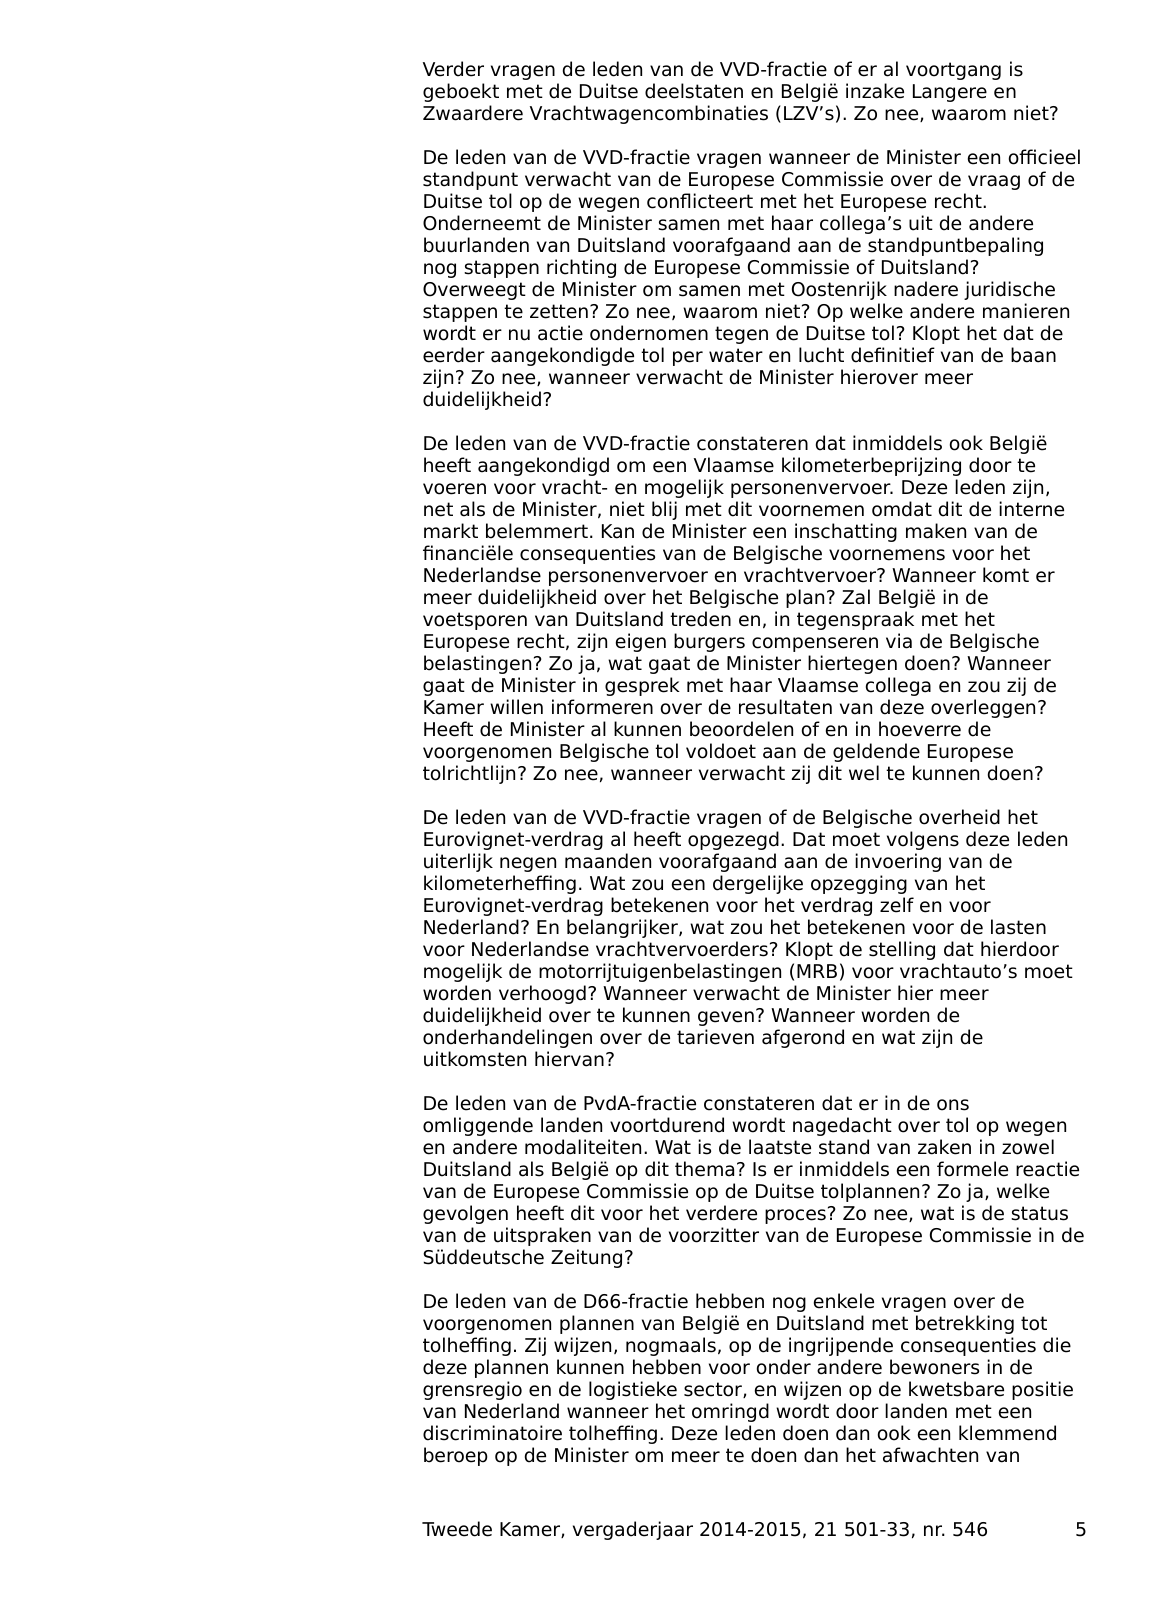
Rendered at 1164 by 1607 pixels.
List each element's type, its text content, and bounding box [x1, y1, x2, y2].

text De leden van de PvdA-fractie constateren dat er in de ons omliggende landen voortdurend wordt nagedacht over tol op wegen en andere modaliteiten. Wat is de laatste stand van zaken in zowel Duitsland als België op dit thema? Is er inmiddels een formele reactie van de Europese Commissie op de Duitse tolplannen? Zo ja, welke gevolgen heeft dit voor het verdere proces? Zo nee, wat is de status van de uitspraken van de voorzitter van de Europese Commissie in de Süddeutsche Zeitung? [422, 1093, 1087, 1269]
text Verder vragen de leden van de VVD-fractie of er al voortgang is geboekt met de Duitse deelstaten en België inzake Langere en Zwaardere Vrachtwagencombinaties (LZV’s). Zo nee, waarom niet? [422, 59, 1087, 125]
text De leden van de VVD-fractie constateren dat inmiddels ook België heeft aangekondigd om een Vlaamse kilometerbeprijzing door te voeren voor vracht- en mogelijk personenvervoer. Deze leden zijn, net als de Minister, niet blij met dit voornemen omdat dit de interne markt belemmert. Kan de Minister een inschatting maken van de financiële consequenties van de Belgische voornemens voor het Nederlandse personenvervoer en vrachtvervoer? Wanneer komt er meer duidelijkheid over het Belgische plan? Zal België in de voetsporen van Duitsland treden en, in tegenspraak met het Europese recht, zijn eigen burgers compenseren via de Belgische belastingen? Zo ja, wat gaat de Minister hiertegen doen? Wanneer gaat de Minister in gesprek met haar Vlaamse collega en zou zij de Kamer willen informeren over de resultaten van deze overleggen? Heeft de Minister al kunnen beoordelen of en in hoeverre de voorgenomen Belgische tol voldoet aan de geldende Europese tolrichtlijn? Zo nee, wanneer verwacht zij dit wel te kunnen doen? [422, 433, 1087, 785]
text De leden van de D66-fractie hebben nog enkele vragen over de voorgenomen plannen van België en Duitsland met betrekking tot tolheffing. Zij wijzen, nogmaals, op de ingrijpende consequenties die deze plannen kunnen hebben voor onder andere bewoners in de grensregio en de logistieke sector, en wijzen op de kwetsbare positie van Nederland wanneer het omringd wordt door landen met een discriminatoire tolheffing. Deze leden doen dan ook een klemmend beroep op de Minister om meer te doen dan het afwachten van [422, 1291, 1087, 1467]
text De leden van de VVD-fractie vragen of de Belgische overheid het Eurovignet-verdrag al heeft opgezegd. Dat moet volgens deze leden uiterlijk negen maanden voorafgaand aan de invoering van de kilometerheffing. Wat zou een dergelijke opzegging van het Eurovignet-verdrag betekenen voor het verdrag zelf en voor Nederland? En belangrijker, wat zou het betekenen voor de lasten voor Nederlandse vrachtvervoerders? Klopt de stelling dat hierdoor mogelijk de motorrijtuigenbelastingen (MRB) voor vrachtauto’s moet worden verhoogd? Wanneer verwacht de Minister hier meer duidelijkheid over te kunnen geven? Wanneer worden de onderhandelingen over de tarieven afgerond en wat zijn de uitkomsten hiervan? [422, 807, 1087, 1071]
text De leden van de VVD-fractie vragen wanneer de Minister een officieel standpunt verwacht van de Europese Commissie over de vraag of de Duitse tol op de wegen conflicteert met het Europese recht. Onderneemt de Minister samen met haar collega’s uit de andere buurlanden van Duitsland voorafgaand aan de standpuntbepaling nog stappen richting de Europese Commissie of Duitsland? Overweegt de Minister om samen met Oostenrijk nadere juridische stappen te zetten? Zo nee, waarom niet? Op welke andere manieren wordt er nu actie ondernomen tegen de Duitse tol? Klopt het dat de eerder aangekondigde tol per water en lucht definitief van de baan zijn? Zo nee, wanneer verwacht de Minister hierover meer duidelijkheid? [422, 147, 1087, 411]
